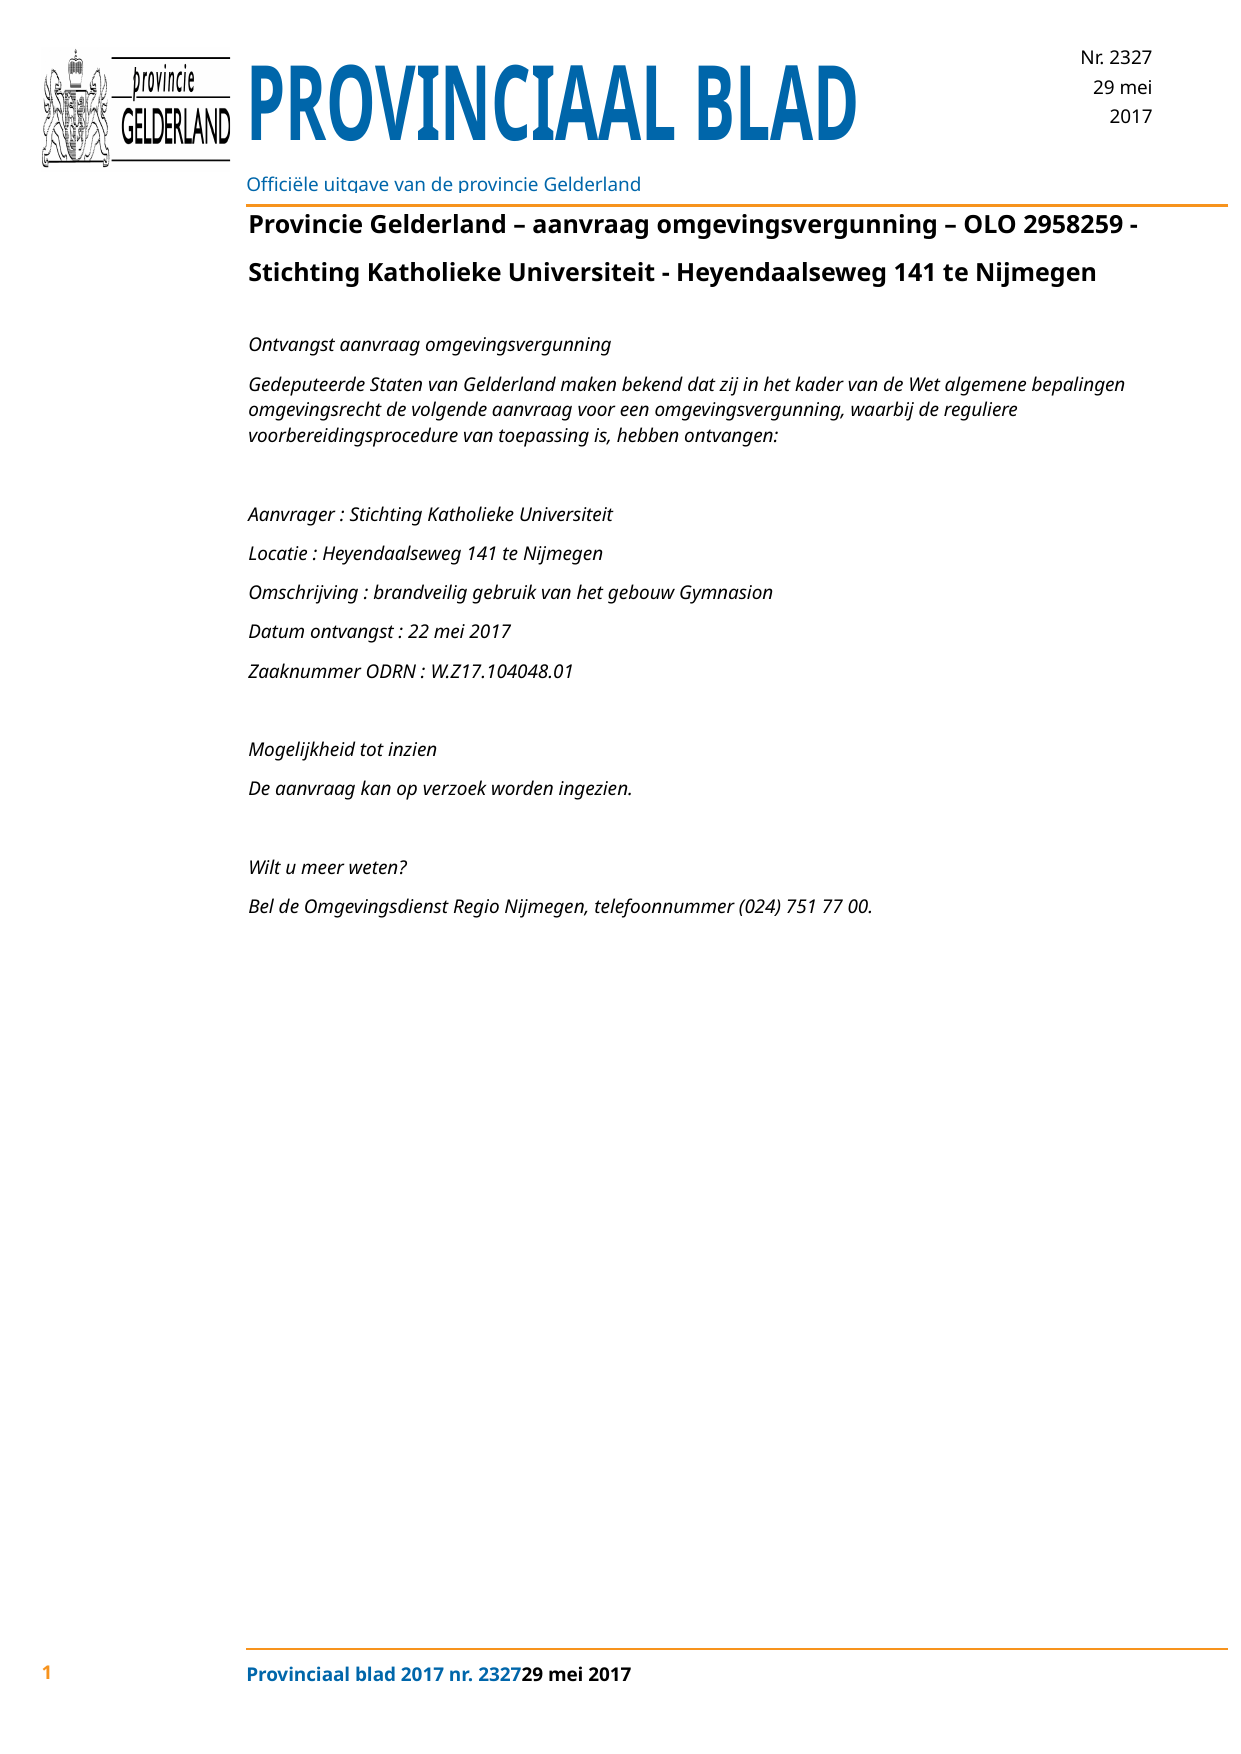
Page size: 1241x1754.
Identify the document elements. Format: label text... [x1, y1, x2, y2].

text Aanvrager : Stichting Katholieke Universiteit [248, 501, 1152, 526]
text Zaaknummer ODRN : W.Z17.104048.01 [248, 658, 1152, 683]
text Wilt u meer weten? [248, 854, 1152, 880]
text Datum ontvangst : 22 mei 2017 [248, 618, 1152, 644]
text Mogelijkheid tot inzien [248, 736, 1152, 762]
text Ontvangst aanvraag omgevingsvergunning [248, 331, 1152, 357]
text De aanvraag kan op verzoek worden ingezien. [248, 776, 1152, 801]
text Provincie Gelderland – aanvraag omgevingsvergunning – OLO 2958259 - Stichting Katholieke Universiteit - Heyendaalseweg 141 te Nijmegen [248, 207, 1152, 288]
text Locatie : Heyendaalseweg 141 te Nijmegen [248, 540, 1152, 566]
text Bel de Omgevingsdienst Regio Nijmegen, telefoonnummer (024) 751 77 00. [248, 893, 1152, 919]
picture [41, 47, 231, 172]
text Gedeputeerde Staten van Gelderland maken bekend dat zij in het kader van de Wet algemene bepalingen omgevingsrecht de volgende aanvraag voor een omgevingsvergunning, waarbij de reguliere voorbereidingsprocedure van toepassing is, hebben ontvangen: [248, 371, 1152, 448]
text Omschrijving : brandveilig gebruik van het gebouw Gymnasion [248, 579, 1152, 605]
